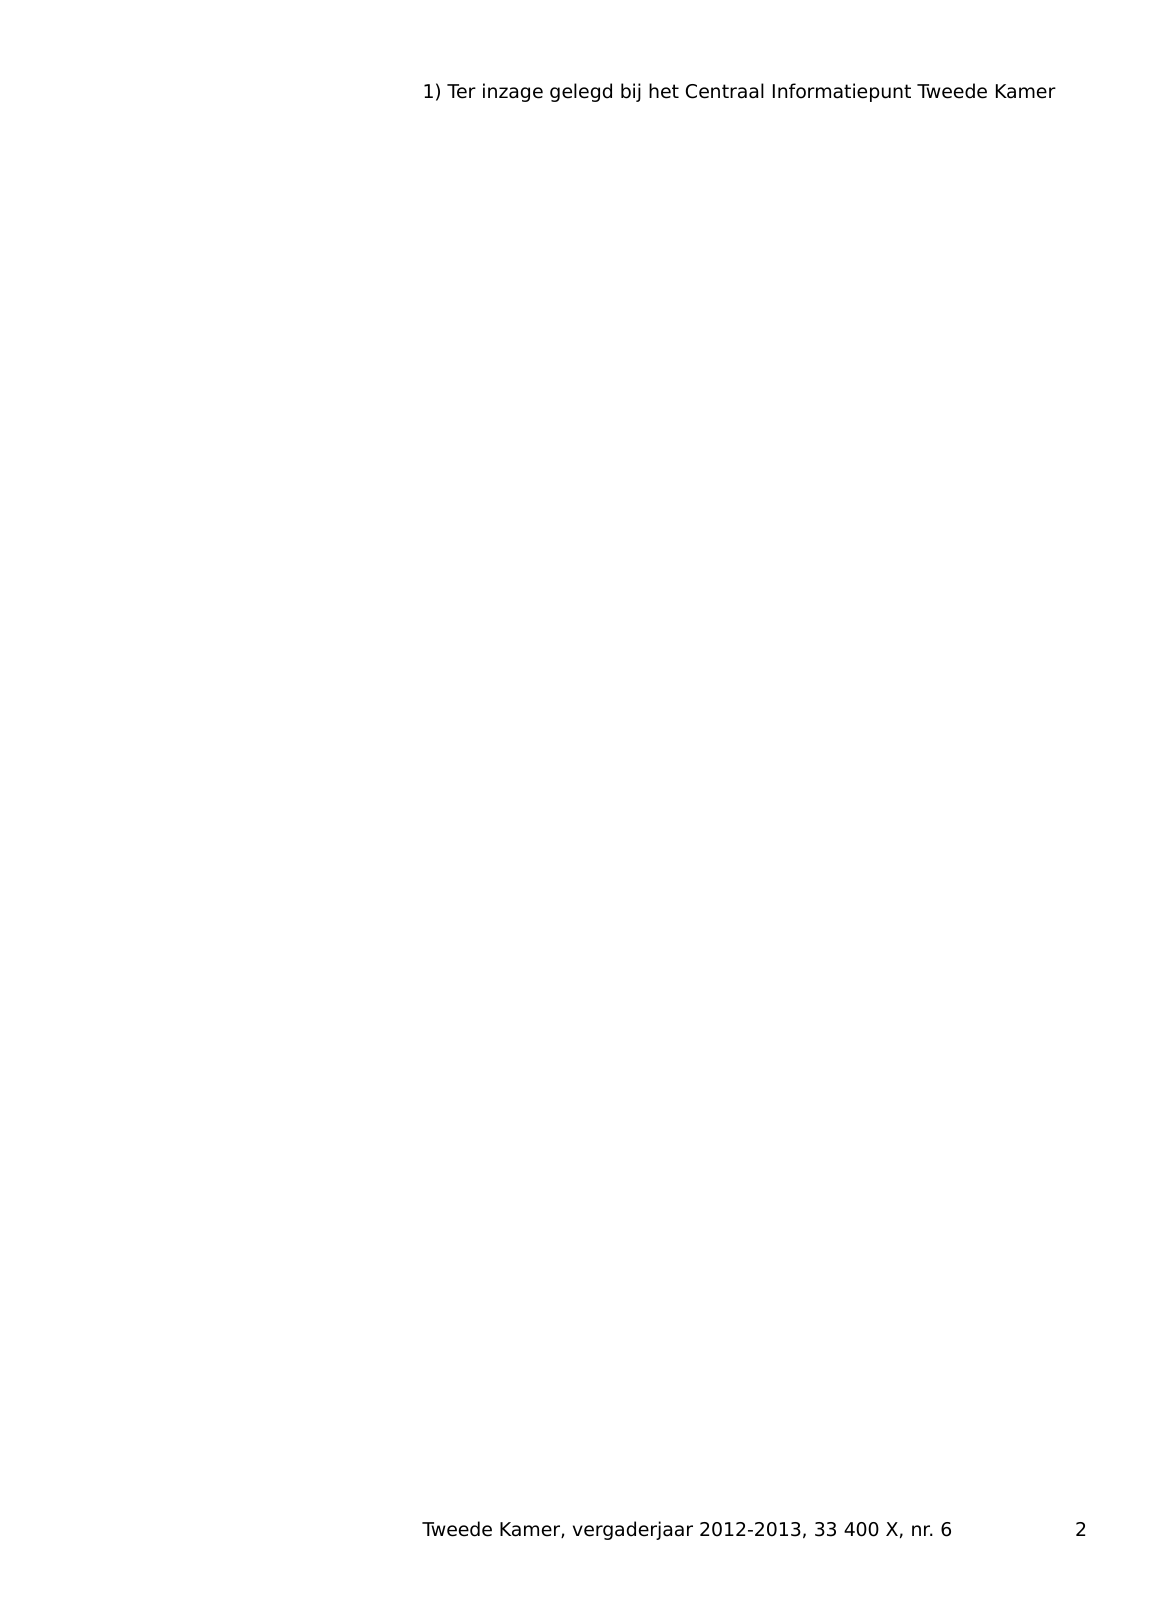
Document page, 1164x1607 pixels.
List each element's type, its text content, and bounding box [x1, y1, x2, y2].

text 1) Ter inzage gelegd bij het Centraal Informatiepunt Tweede Kamer [422, 81, 1087, 103]
